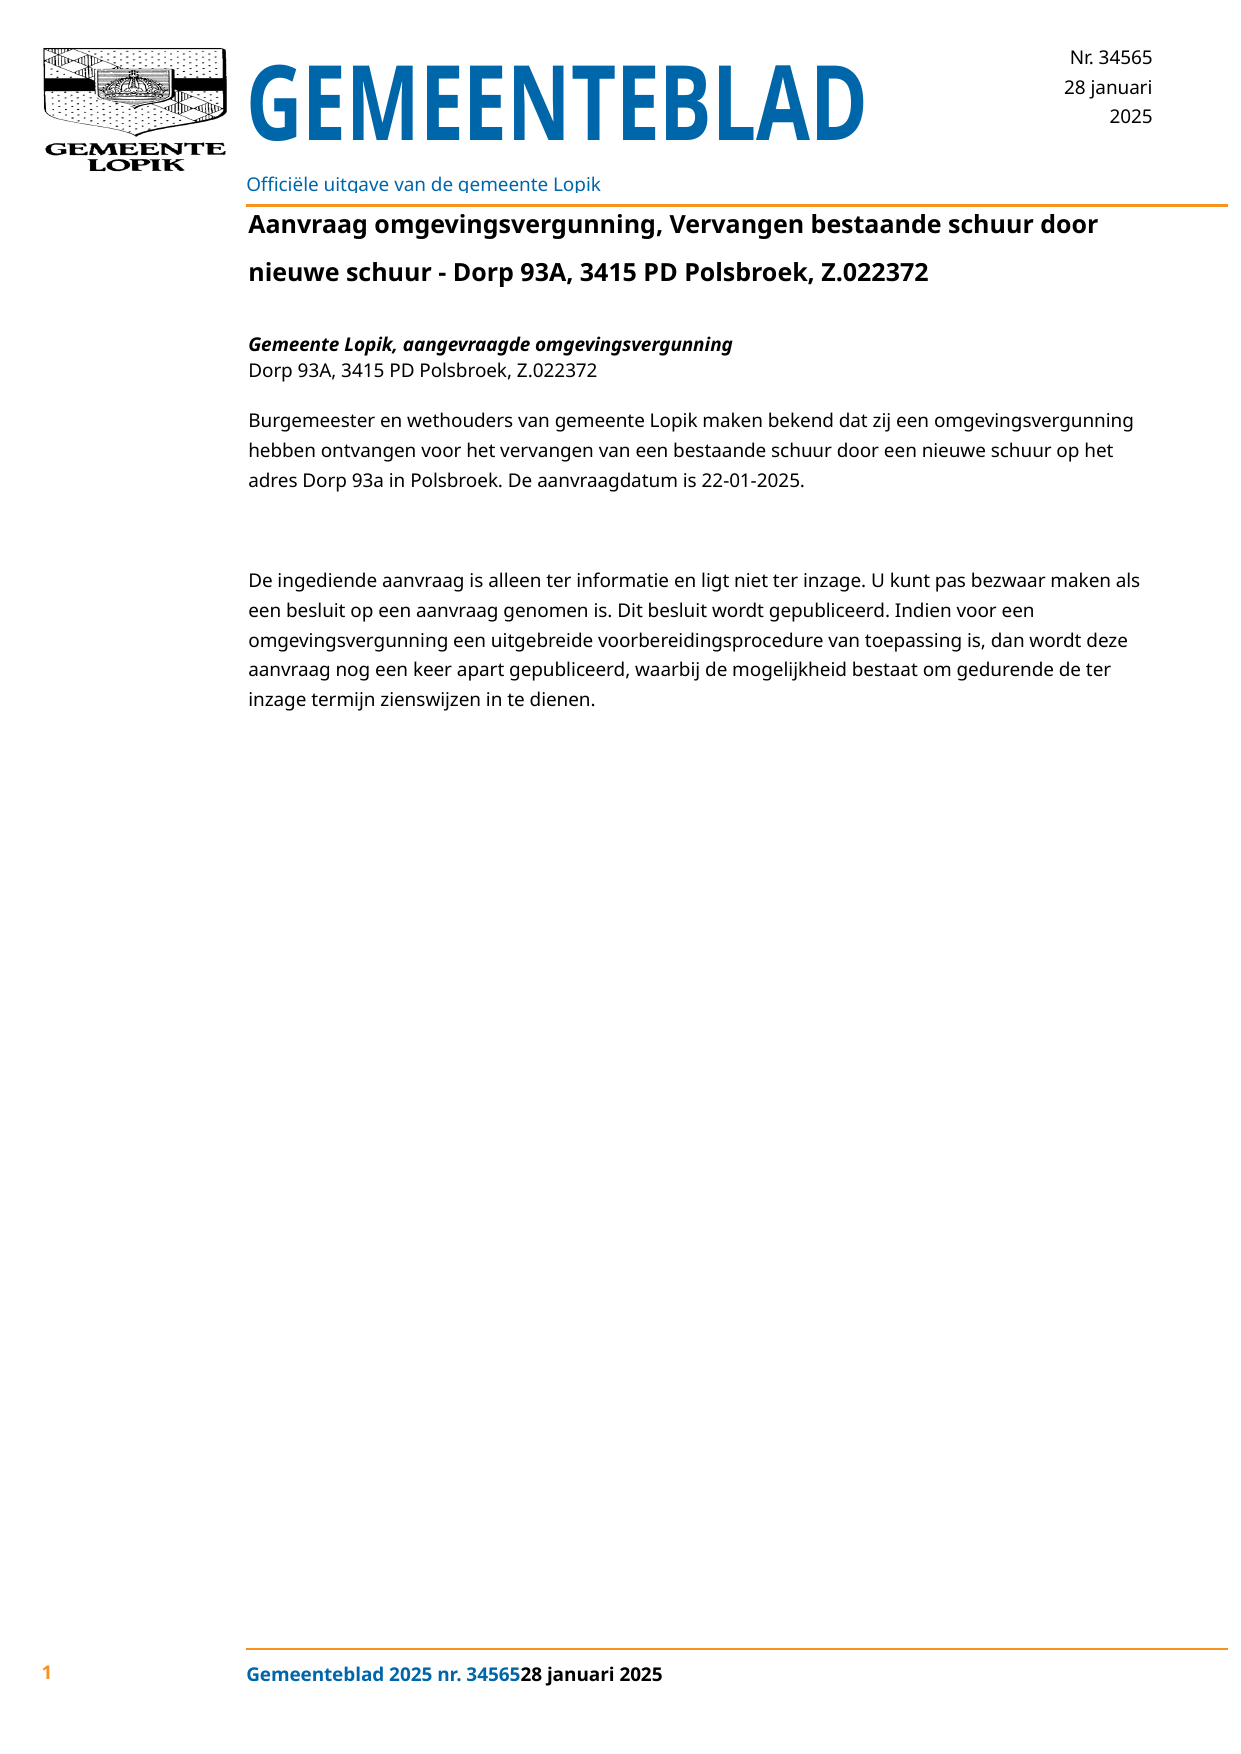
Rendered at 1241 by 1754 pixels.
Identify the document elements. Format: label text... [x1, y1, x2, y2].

text Burgemeester en wethouders van gemeente Lopik maken bekend dat zij een omgevingsvergunning hebben ontvangen voor het vervangen van een bestaande schuur door een nieuwe schuur op het adres Dorp 93a in Polsbroek. De aanvraagdatum is 22-01-2025. [248, 408, 1152, 492]
text Gemeente Lopik, aangevraagde omgevingsvergunning [248, 331, 1152, 357]
text De ingediende aanvraag is alleen ter informatie en ligt niet ter inzage. U kunt pas bezwaar maken als een besluit op een aanvraag genomen is. Dit besluit wordt gepubliceerd. Indien voor een omgevingsvergunning een uitgebreide voorbereidingsprocedure van toepassing is, dan wordt deze aanvraag nog een keer apart gepubliceerd, waarbij de mogelijkheid bestaat om gedurende de ter inzage termijn zienswijzen in te dienen. [248, 568, 1152, 712]
picture [41, 47, 231, 172]
text Dorp 93A, 3415 PD Polsbroek, Z.022372 [248, 357, 1152, 383]
text Aanvraag omgevingsvergunning, Vervangen bestaande schuur door nieuwe schuur - Dorp 93A, 3415 PD Polsbroek, Z.022372 [248, 207, 1152, 288]
